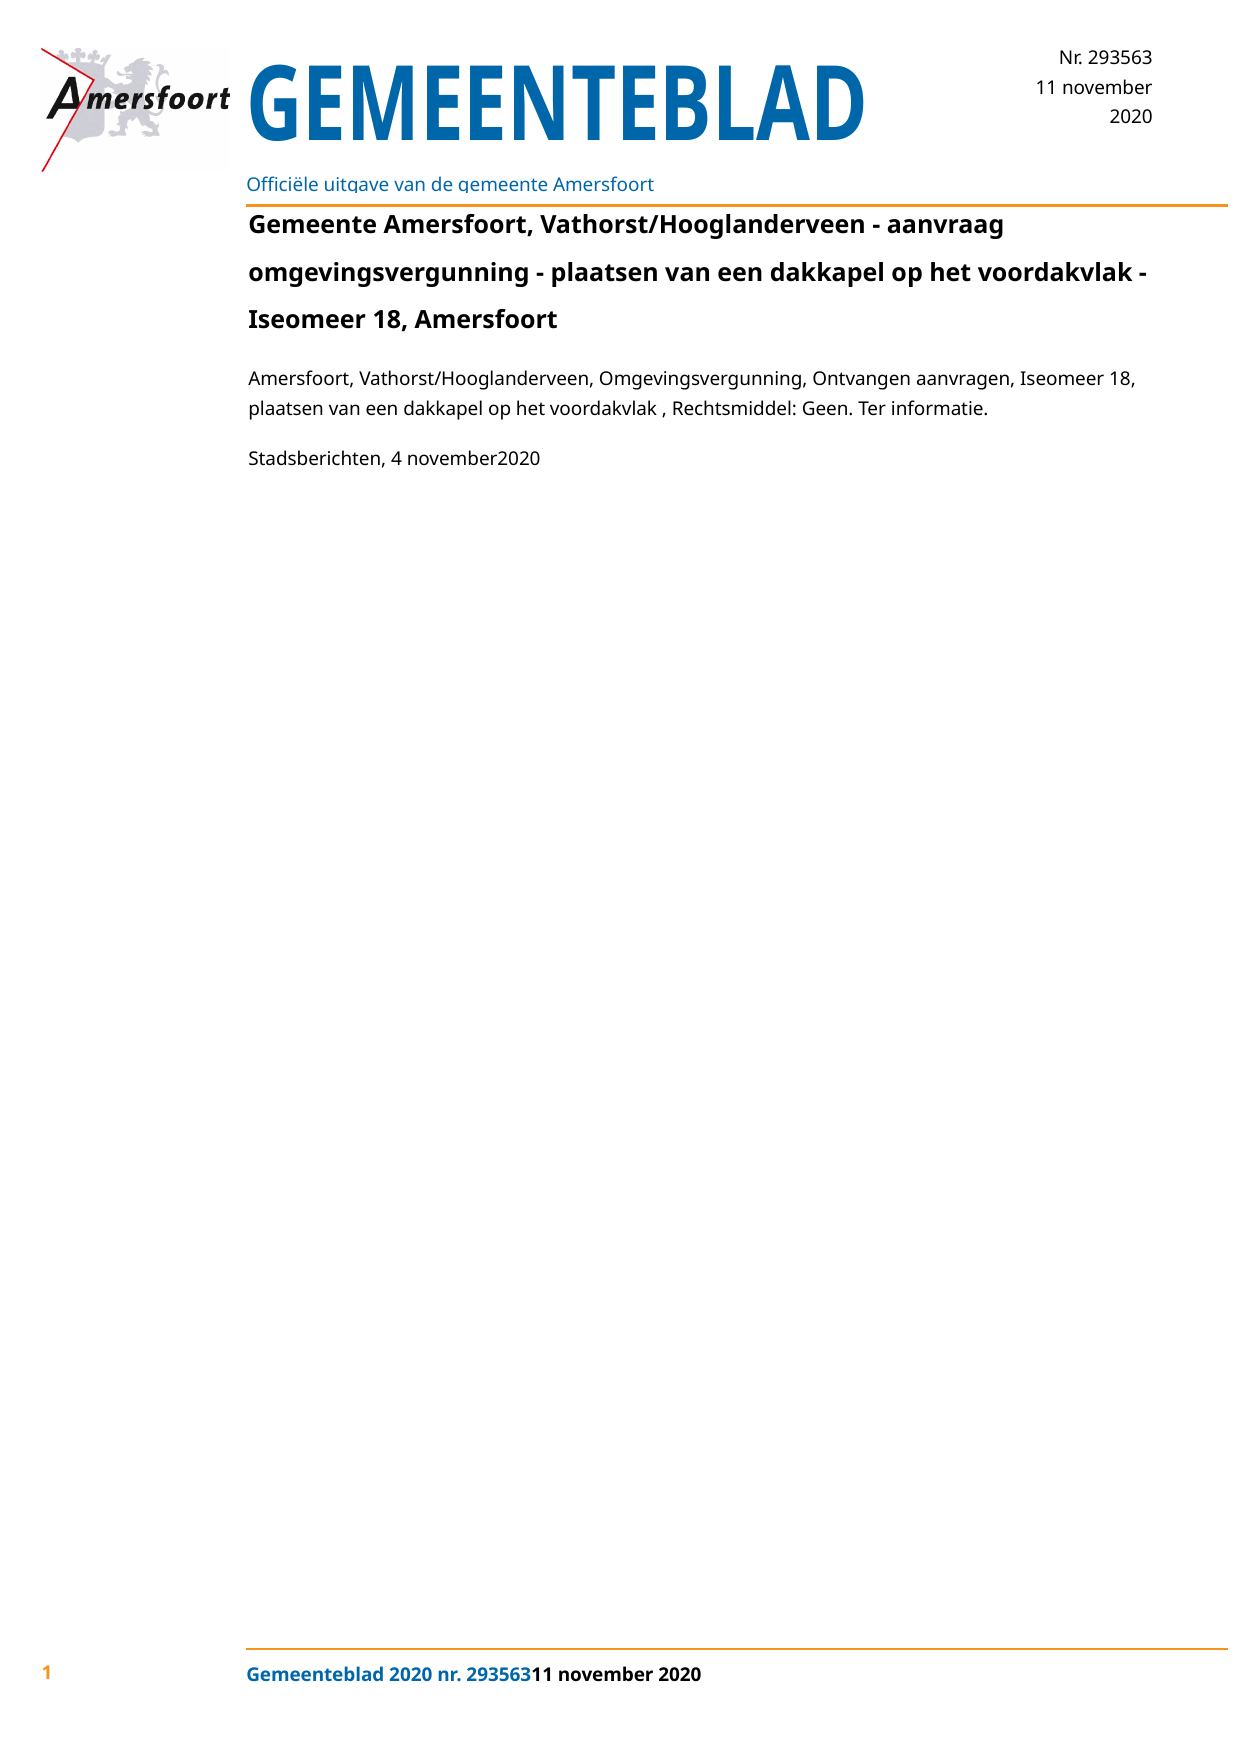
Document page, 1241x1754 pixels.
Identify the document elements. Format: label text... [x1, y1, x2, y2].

text Amersfoort, Vathorst/Hooglanderveen, Omgevingsvergunning, Ontvangen aanvragen, Iseomeer 18, plaatsen van een dakkapel op het voordakvlak , Rechtsmiddel: Geen. Ter informatie. [248, 366, 1152, 421]
text Stadsberichten, 4 november2020 [248, 446, 1152, 471]
text Gemeente Amersfoort, Vathorst/Hooglanderveen - aanvraag omgevingsvergunning - plaatsen van een dakkapel op het voordakvlak - Iseomeer 18, Amersfoort [248, 207, 1152, 336]
picture [41, 47, 231, 172]
